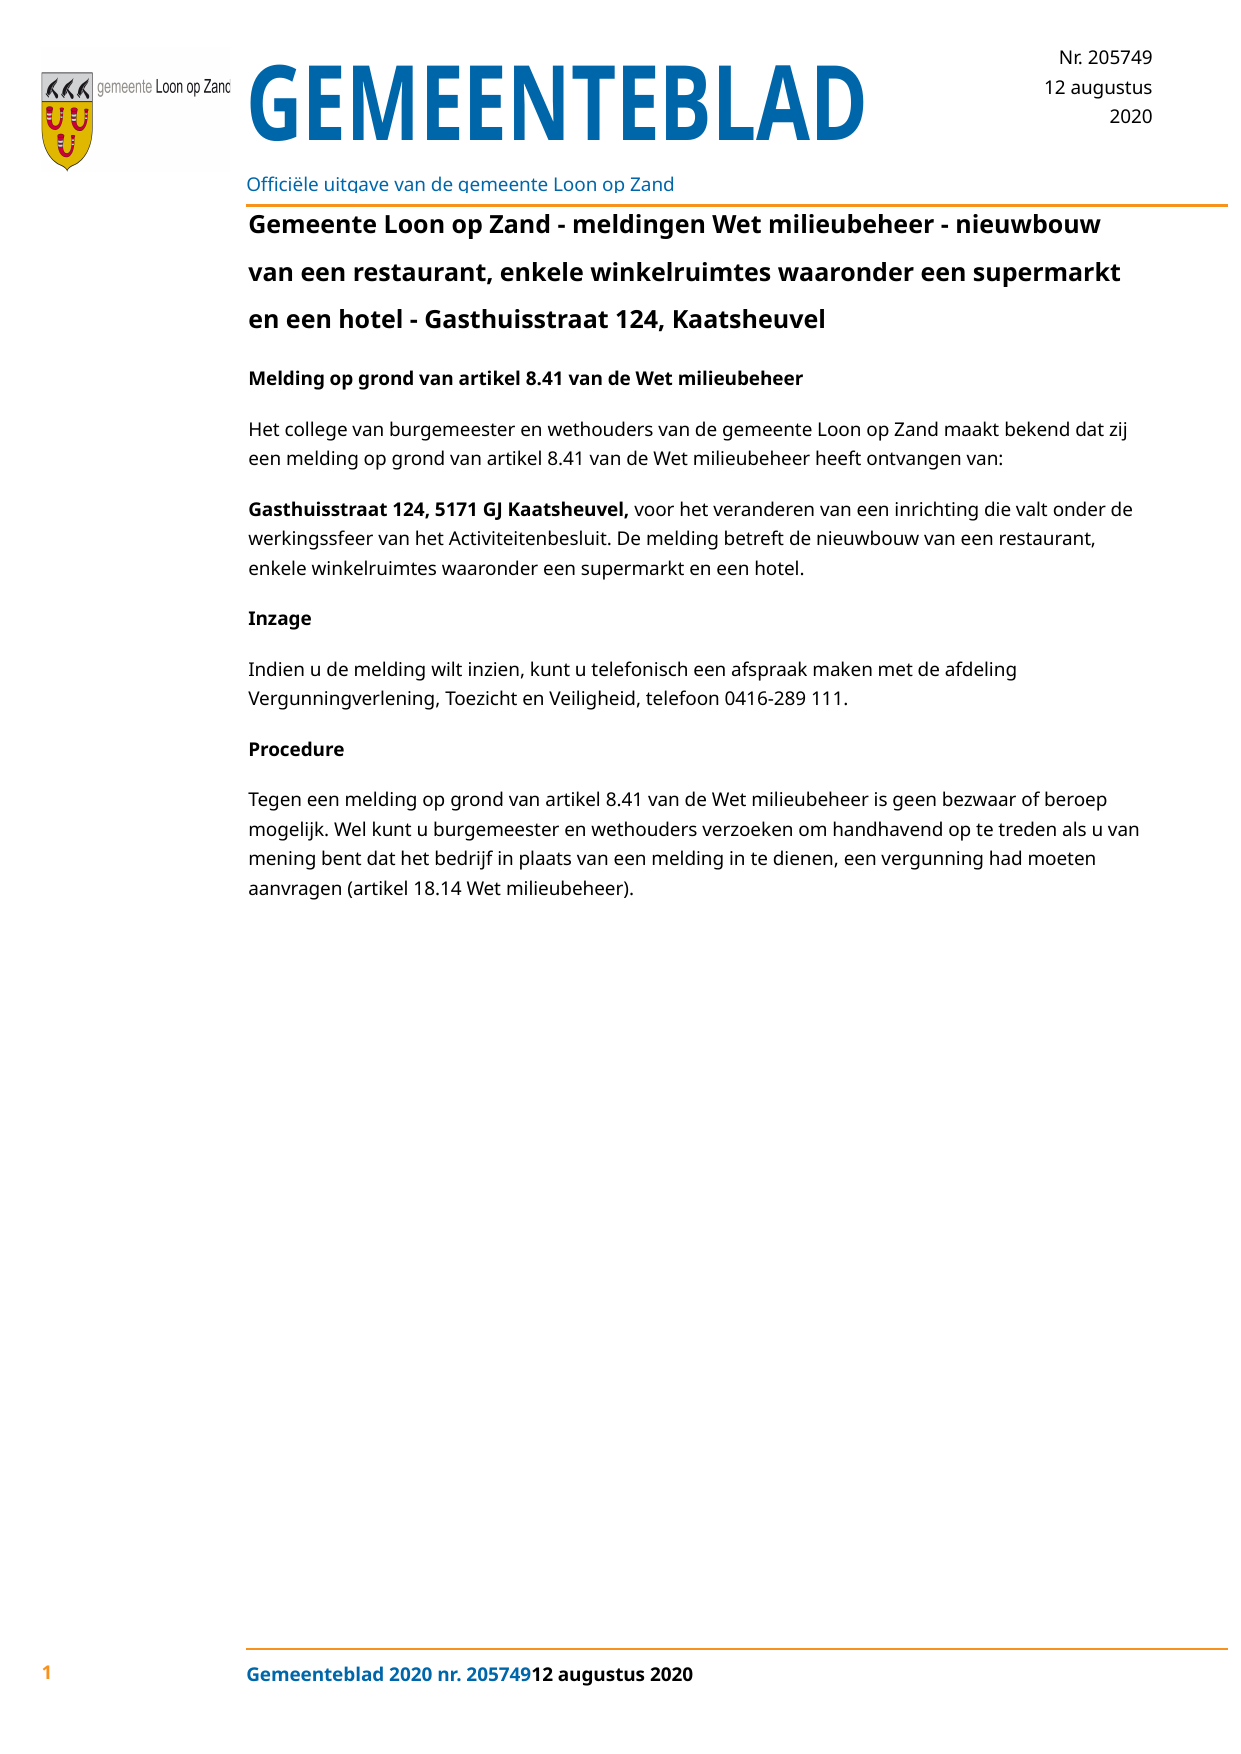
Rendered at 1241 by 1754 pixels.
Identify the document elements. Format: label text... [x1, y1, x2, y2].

text Gemeente Loon op Zand - meldingen Wet milieubeheer - nieuwbouw van een restaurant, enkele winkelruimtes waaronder een supermarkt en een hotel - Gasthuisstraat 124, Kaatsheuvel [248, 207, 1152, 336]
text Inzage [248, 606, 1152, 631]
text Tegen een melding op grond van artikel 8.41 van de Wet milieubeheer is geen bezwaar of beroep mogelijk. Wel kunt u burgemeester en wethouders verzoeken om handhavend op te treden als u van mening bent dat het bedrijf in plaats van een melding in te dienen, een vergunning had moeten aanvragen (artikel 18.14 Wet milieubeheer). [248, 786, 1152, 901]
text Indien u de melding wilt inzien, kunt u telefonisch een afspraak maken met de afdeling Vergunningverlening, Toezicht en Veiligheid, telefoon 0416-289 111. [248, 656, 1152, 711]
text Procedure [248, 736, 1152, 762]
text Gasthuisstraat 124, 5171 GJ Kaatsheuvel, voor het veranderen van een inrichting die valt onder de werkingssfeer van het Activiteitenbesluit. De melding betreft de nieuwbouw van een restaurant, enkele winkelruimtes waaronder een supermarkt en een hotel. [248, 496, 1152, 581]
text Het college van burgemeester en wethouders van de gemeente Loon op Zand maakt bekend dat zij een melding op grond van artikel 8.41 van de Wet milieubeheer heeft ontvangen van: [248, 416, 1152, 471]
text Melding op grond van artikel 8.41 van de Wet milieubeheer [248, 366, 1152, 391]
picture [41, 47, 231, 172]
